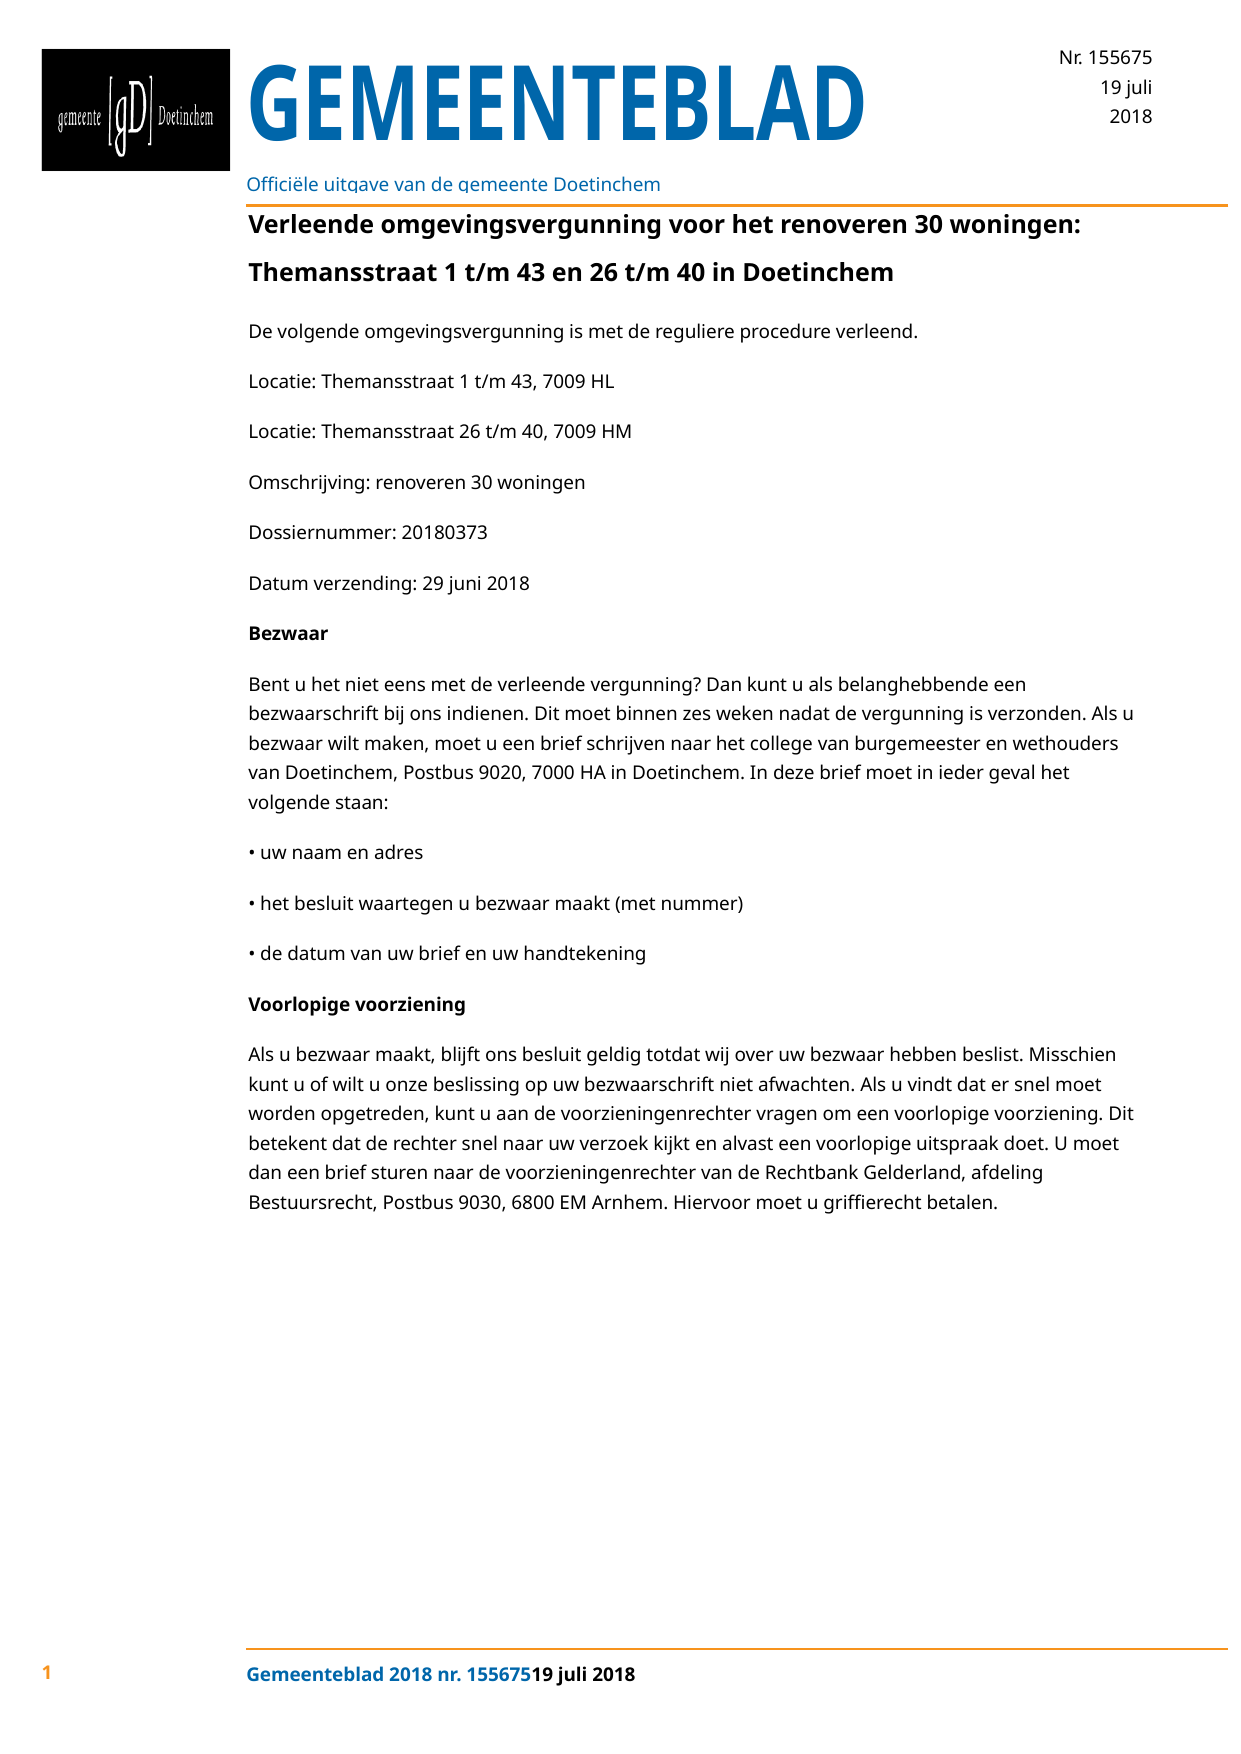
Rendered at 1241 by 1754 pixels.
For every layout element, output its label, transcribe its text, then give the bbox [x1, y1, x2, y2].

text • het besluit waartegen u bezwaar maakt (met nummer) [248, 890, 1152, 916]
text Bezwaar [248, 620, 1152, 646]
text Bent u het niet eens met de verleende vergunning? Dan kunt u als belanghebbende een bezwaarschrift bij ons indienen. Dit moet binnen zes weken nadat de vergunning is verzonden. Als u bezwaar wilt maken, moet u een brief schrijven naar het college van burgemeester en wethouders van Doetinchem, Postbus 9020, 7000 HA in Doetinchem. In deze brief moet in ieder geval het volgende staan: [248, 671, 1152, 815]
text Locatie: Themansstraat 1 t/m 43, 7009 HL [248, 368, 1152, 394]
text Als u bezwaar maakt, blijft ons besluit geldig totdat wij over uw bezwaar hebben beslist. Misschien kunt u of wilt u onze beslissing op uw bezwaarschrift niet afwachten. Als u vindt dat er snel moet worden opgetreden, kunt u aan de voorzieningenrechter vragen om een voorlopige voorziening. Dit betekent dat de rechter snel naar uw verzoek kijkt en alvast een voorlopige uitspraak doet. U moet dan een brief sturen naar de voorzieningenrechter van de Rechtbank Gelderland, afdeling Bestuursrecht, Postbus 9030, 6800 EM Arnhem. Hiervoor moet u griffierecht betalen. [248, 1041, 1152, 1215]
text De volgende omgevingsvergunning is met de reguliere procedure verleend. [248, 318, 1152, 344]
text Locatie: Themansstraat 26 t/m 40, 7009 HM [248, 419, 1152, 444]
text Voorlopige voorziening [248, 991, 1152, 1017]
text • de datum van uw brief en uw handtekening [248, 940, 1152, 966]
picture [41, 47, 231, 172]
text • uw naam en adres [248, 839, 1152, 865]
text Verleende omgevingsvergunning voor het renoveren 30 woningen: Themansstraat 1 t/m 43 en 26 t/m 40 in Doetinchem [248, 207, 1152, 288]
text Datum verzending: 29 juni 2018 [248, 570, 1152, 596]
text Dossiernummer: 20180373 [248, 519, 1152, 545]
text Omschrijving: renoveren 30 woningen [248, 469, 1152, 495]
